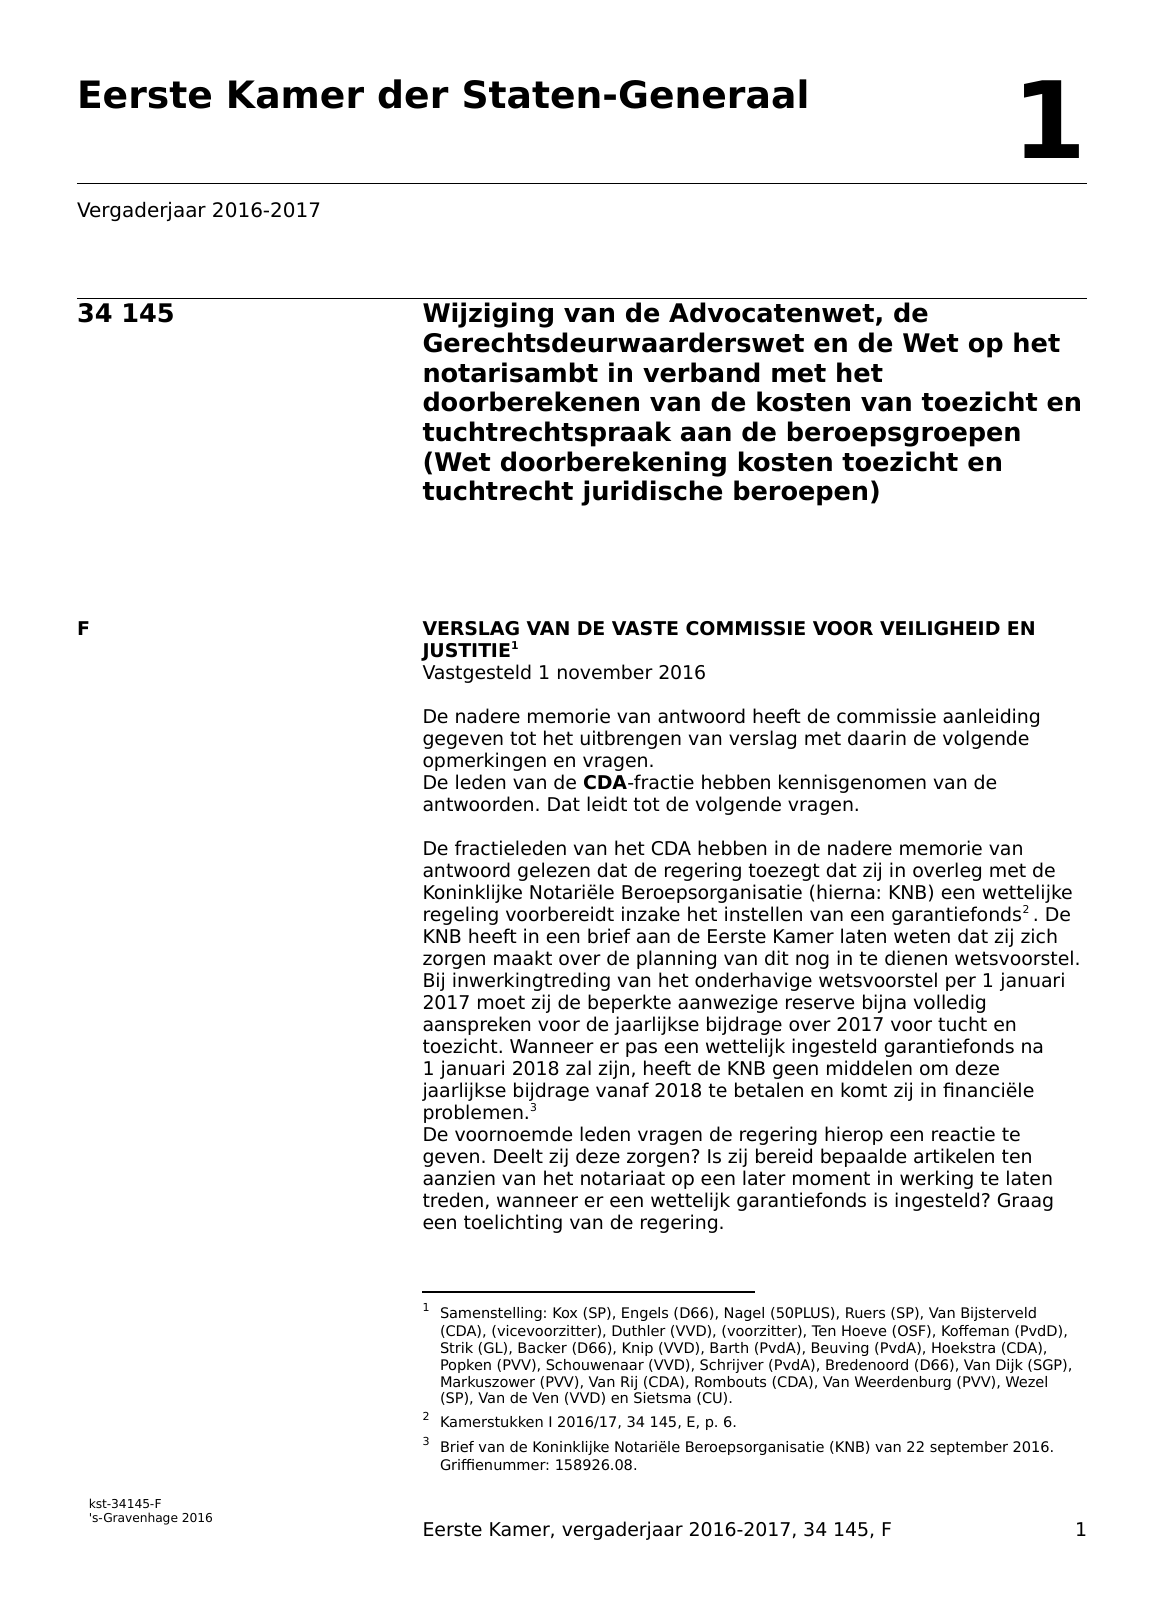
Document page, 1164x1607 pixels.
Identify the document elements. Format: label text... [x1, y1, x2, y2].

text 's-Gravenhage 2016 [88, 1511, 323, 1525]
table_header Eerste Kamer der Staten-Generaal [77, 59, 886, 183]
text De fractieleden van het CDA hebben in de nadere memorie van antwoord gelezen dat de regering toezegt dat zij in overleg met de Koninklijke Notariële Beroepsorganisatie (hierna: KNB) een wettelijke regeling voorbereidt inzake het instellen van een garantiefonds. De KNB heeft in een brief aan de Eerste Kamer laten weten dat zij zich zorgen maakt over de planning van dit nog in te dienen wetsvoorstel. Bij inwerkingtreding van het onderhavige wetsvoorstel per 1 januari 2017 moet zij de beperkte aanwezige reserve bijna volledig aanspreken voor de jaarlijkse bijdrage over 2017 voor tucht en toezicht. Wanneer er pas een wettelijk ingesteld garantiefonds na 1 januari 2018 zal zijn, heeft de KNB geen middelen om deze jaarlijkse bijdrage vanaf 2018 te betalen en komt zij in financiële problemen. [422, 838, 1087, 1124]
subtitle 34 145 Wijziging van de Advocatenwet, de Gerechtsdeurwaarderswet en de Wet op het notarisambt in verband met het doorberekenen van de kosten van toezicht en tuchtrechtspraak aan de beroepsgroepen (Wet doorberekening kosten toezicht en tuchtrecht juridische beroepen) [77, 299, 1087, 507]
text Vastgesteld 1 november 2016 [422, 662, 1087, 684]
table_header 1 [886, 59, 1087, 183]
text De voornoemde leden vragen de regering hierop een reactie te geven. Deelt zij deze zorgen? Is zij bereid bepaalde artikelen ten aanzien van het notariaat op een later moment in werking te laten treden, wanneer er een wettelijk garantiefonds is ingesteld? Graag een toelichting van de regering. [422, 1124, 1087, 1234]
text Kamerstukken I 2016/17, 34 145, E, p. 6. [422, 1410, 1087, 1432]
table_cell Vergaderjaar 2016-2017 [77, 184, 1087, 298]
text De nadere memorie van antwoord heeft de commissie aanleiding gegeven tot het uitbrengen van verslag met daarin de volgende opmerkingen en vragen. [422, 706, 1087, 772]
text kst-34145-F [88, 1497, 323, 1511]
text Brief van de Koninklijke Notariële Beroepsorganisatie (KNB) van 22 september 2016. Griffienummer: 158926.08. [422, 1435, 1087, 1474]
subtitle F VERSLAG VAN DE VASTE COMMISSIE VOOR VEILIGHEID EN JUSTITIE [77, 618, 1087, 662]
text Samenstelling: Kox (SP), Engels (D66), Nagel (50PLUS), Ruers (SP), Van Bijsterveld (CDA), (vicevoorzitter), Duthler (VVD), (voorzitter), Ten Hoeve (OSF), Koffeman (PvdD), Strik (GL), Backer (D66), Knip (VVD), Barth (PvdA), Beuving (PvdA), Hoekstra (CDA), Popken (PVV), Schouwenaar (VVD), Schrijver (PvdA), Bredenoord (D66), Van Dijk (SGP), Markuszower (PVV), Van Rij (CDA), Rombouts (CDA), Van Weerdenburg (PVV), Wezel (SP), Van de Ven (VVD) en Sietsma (CU). [422, 1301, 1087, 1407]
text De leden van de CDA-fractie hebben kennisgenomen van de antwoorden. Dat leidt tot de volgende vragen. [422, 772, 1087, 816]
